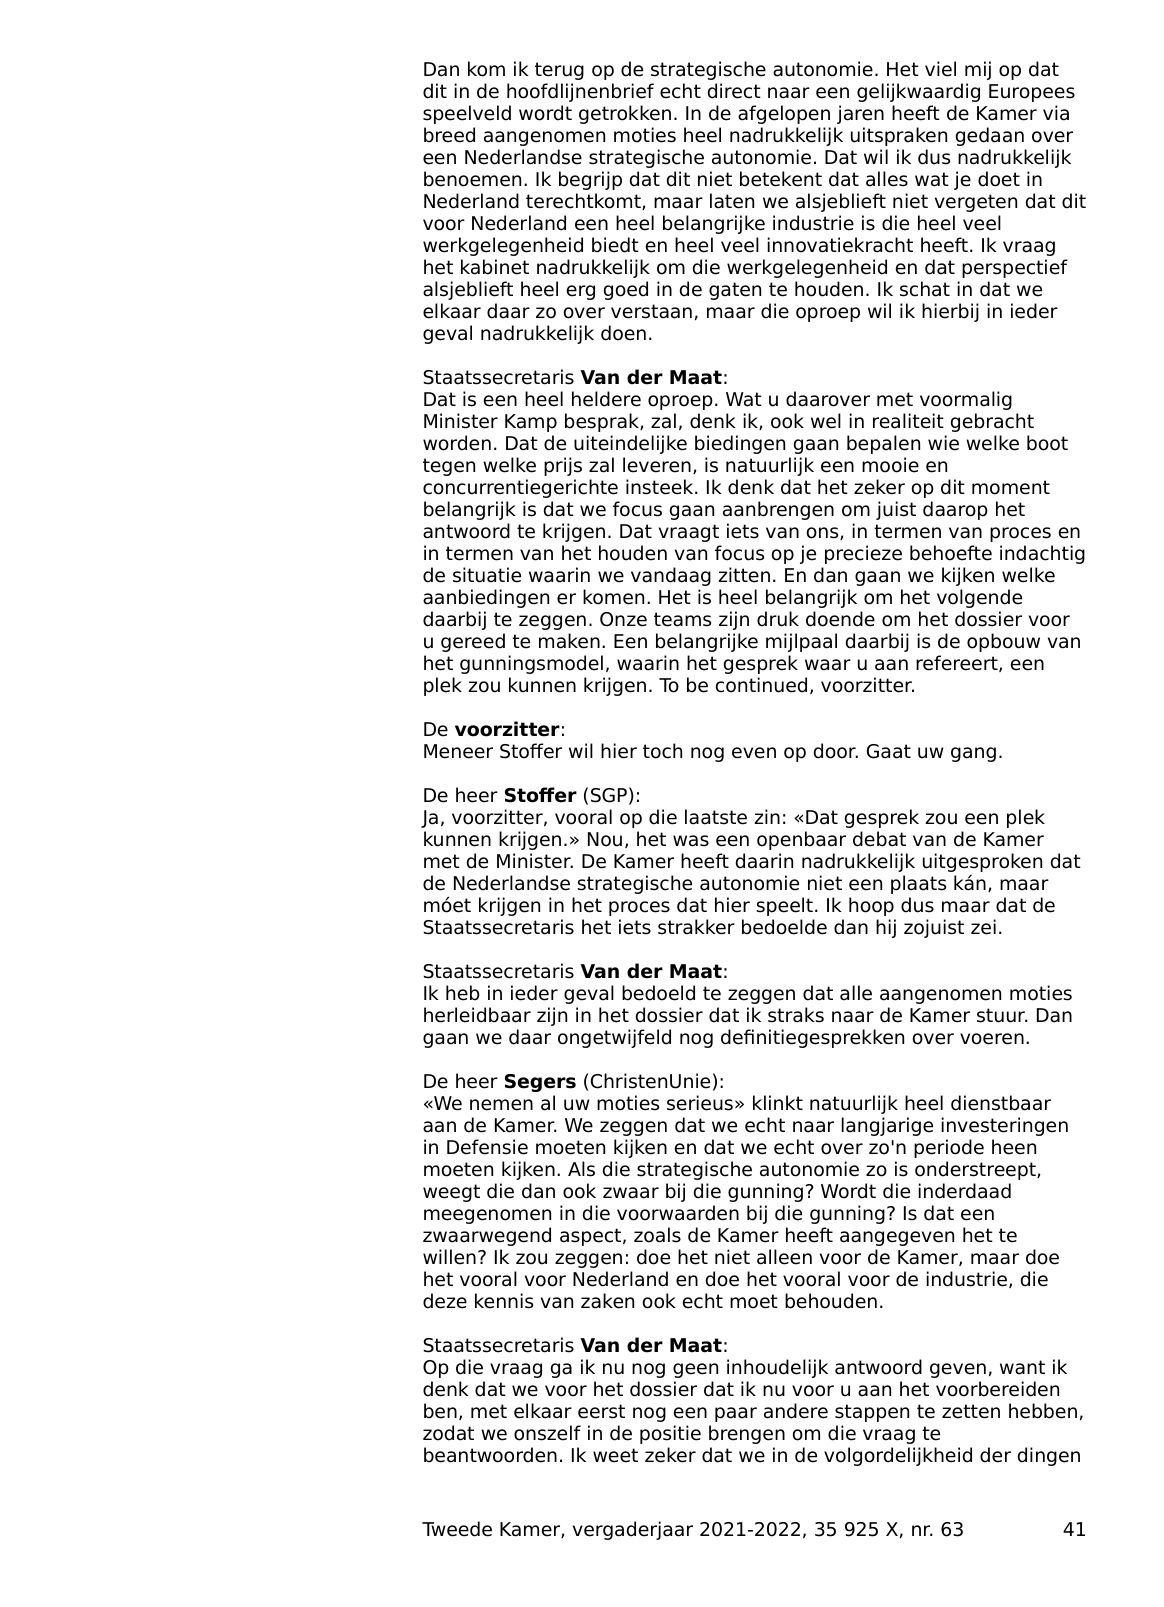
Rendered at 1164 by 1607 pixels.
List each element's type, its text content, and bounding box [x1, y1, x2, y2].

text De heer Stoffer (SGP): [422, 785, 1087, 807]
text Meneer Stoffer wil hier toch nog even op door. Gaat uw gang. [422, 741, 1087, 763]
text De heer Segers (ChristenUnie): [422, 1071, 1087, 1093]
text Op die vraag ga ik nu nog geen inhoudelijk antwoord geven, want ik denk dat we voor het dossier dat ik nu voor u aan het voorbereiden ben, met elkaar eerst nog een paar andere stappen te zetten hebben, zodat we onszelf in de positie brengen om die vraag te beantwoorden. Ik weet zeker dat we in de volgordelijkheid der dingen [422, 1357, 1087, 1467]
text «We nemen al uw moties serieus» klinkt natuurlijk heel dienstbaar aan de Kamer. We zeggen dat we echt naar langjarige investeringen in Defensie moeten kijken en dat we echt over zo'n periode heen moeten kijken. Als die strategische autonomie zo is onderstreept, weegt die dan ook zwaar bij die gunning? Wordt die inderdaad meegenomen in die voorwaarden bij die gunning? Is dat een zwaarwegend aspect, zoals de Kamer heeft aangegeven het te willen? Ik zou zeggen: doe het niet alleen voor de Kamer, maar doe het vooral voor Nederland en doe het vooral voor de industrie, die deze kennis van zaken ook echt moet behouden. [422, 1093, 1087, 1313]
text Dat is een heel heldere oproep. Wat u daarover met voormalig Minister Kamp besprak, zal, denk ik, ook wel in realiteit gebracht worden. Dat de uiteindelijke biedingen gaan bepalen wie welke boot tegen welke prijs zal leveren, is natuurlijk een mooie en concurrentiegerichte insteek. Ik denk dat het zeker op dit moment belangrijk is dat we focus gaan aanbrengen om juist daarop het antwoord te krijgen. Dat vraagt iets van ons, in termen van proces en in termen van het houden van focus op je precieze behoefte indachtig de situatie waarin we vandaag zitten. En dan gaan we kijken welke aanbiedingen er komen. Het is heel belangrijk om het volgende daarbij te zeggen. Onze teams zijn druk doende om het dossier voor u gereed te maken. Een belangrijke mijlpaal daarbij is de opbouw van het gunningsmodel, waarin het gesprek waar u aan refereert, een plek zou kunnen krijgen. To be continued, voorzitter. [422, 389, 1087, 697]
text Dan kom ik terug op de strategische autonomie. Het viel mij op dat dit in de hoofdlijnenbrief echt direct naar een gelijkwaardig Europees speelveld wordt getrokken. In de afgelopen jaren heeft de Kamer via breed aangenomen moties heel nadrukkelijk uitspraken gedaan over een Nederlandse strategische autonomie. Dat wil ik dus nadrukkelijk benoemen. Ik begrijp dat dit niet betekent dat alles wat je doet in Nederland terechtkomt, maar laten we alsjeblieft niet vergeten dat dit voor Nederland een heel belangrijke industrie is die heel veel werkgelegenheid biedt en heel veel innovatiekracht heeft. Ik vraag het kabinet nadrukkelijk om die werkgelegenheid en dat perspectief alsjeblieft heel erg goed in de gaten te houden. Ik schat in dat we elkaar daar zo over verstaan, maar die oproep wil ik hierbij in ieder geval nadrukkelijk doen. [422, 59, 1087, 345]
text Staatssecretaris Van der Maat: [422, 367, 1087, 389]
text Ik heb in ieder geval bedoeld te zeggen dat alle aangenomen moties herleidbaar zijn in het dossier dat ik straks naar de Kamer stuur. Dan gaan we daar ongetwijfeld nog definitiegesprekken over voeren. [422, 983, 1087, 1049]
text De voorzitter: [422, 719, 1087, 741]
text Staatssecretaris Van der Maat: [422, 961, 1087, 983]
text Ja, voorzitter, vooral op die laatste zin: «Dat gesprek zou een plek kunnen krijgen.» Nou, het was een openbaar debat van de Kamer met de Minister. De Kamer heeft daarin nadrukkelijk uitgesproken dat de Nederlandse strategische autonomie niet een plaats kán, maar móet krijgen in het proces dat hier speelt. Ik hoop dus maar dat de Staatssecretaris het iets strakker bedoelde dan hij zojuist zei. [422, 807, 1087, 939]
text Staatssecretaris Van der Maat: [422, 1335, 1087, 1357]
